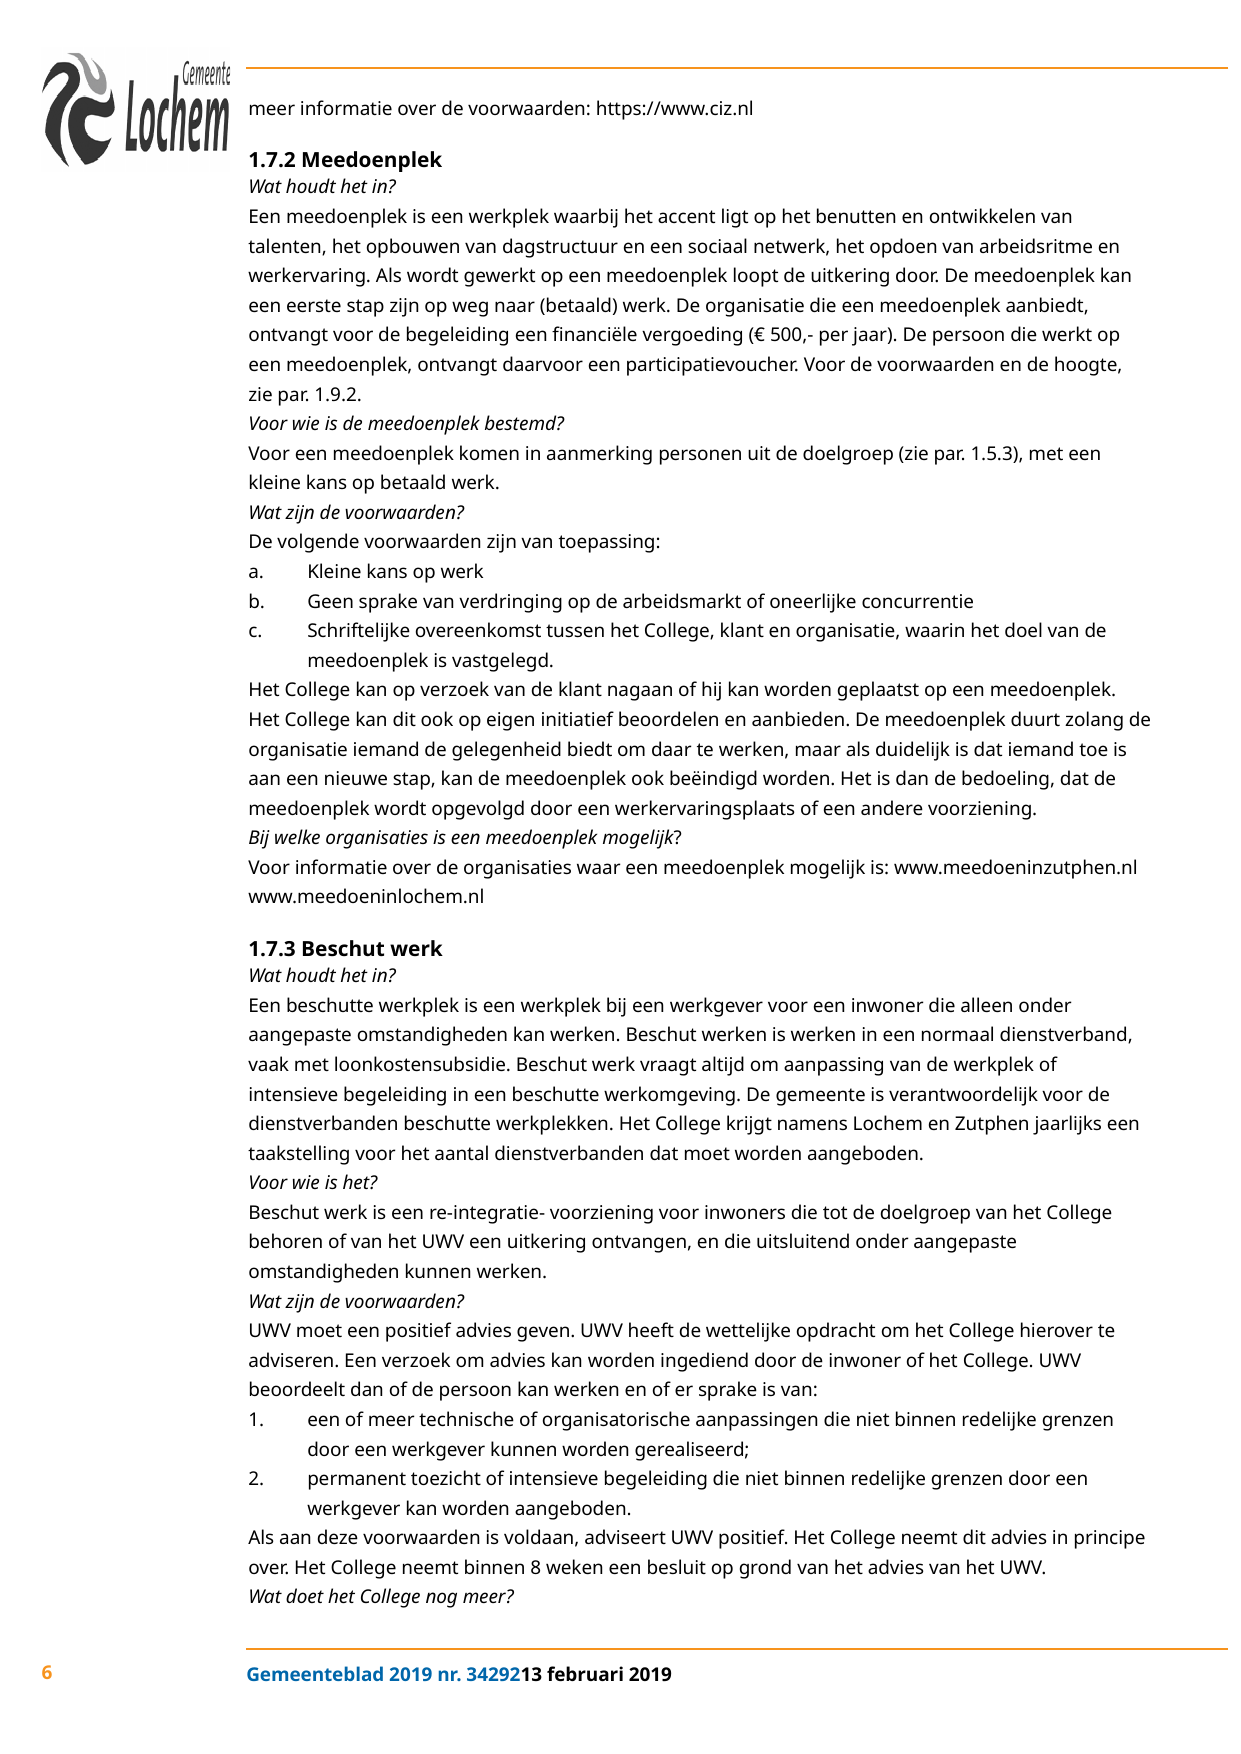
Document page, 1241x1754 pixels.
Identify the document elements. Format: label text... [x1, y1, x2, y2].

text Wat doet het College nog meer? [248, 1584, 1152, 1609]
text Als aan deze voorwaarden is voldaan, adviseert UWV positief. Het College neemt dit advies in principe over. Het College neemt binnen 8 weken een besluit op grond van het advies van het UWV. [248, 1524, 1152, 1580]
list Schriftelijke overeenkomst tussen het College, klant en organisatie, waarin het doel van de meedoenplek is vastgelegd. [248, 617, 1152, 673]
text 1.7.3 Beschut werk [248, 934, 1152, 962]
list Geen sprake van verdringing op de arbeidsmarkt of oneerlijke concurrentie [248, 588, 1152, 613]
text Wat zijn de voorwaarden? [248, 1288, 1152, 1314]
list Kleine kans op werk [248, 558, 1152, 584]
text Een meedoenplek is een werkplek waarbij het accent ligt op het benutten en ontwikkelen van talenten, het opbouwen van dagstructuur en een sociaal netwerk, het opdoen van arbeidsritme en werkervaring. Als wordt gewerkt op een meedoenplek loopt de uitkering door. De meedoenplek kan een eerste stap zijn op weg naar (betaald) werk. De organisatie die een meedoenplek aanbiedt, ontvangt voor de begeleiding een financiële vergoeding (€ 500,- per jaar). De persoon die werkt op een meedoenplek, ontvangt daarvoor een participatievoucher. Voor de voorwaarden en de hoogte, zie par. 1.9.2. [248, 203, 1152, 406]
text Voor wie is de meedoenplek bestemd? [248, 410, 1152, 436]
text Voor informatie over de organisaties waar een meedoenplek mogelijk is: www.meedoeninzutphen.nl www.meedoeninlochem.nl [248, 854, 1152, 909]
list permanent toezicht of intensieve begeleiding die niet binnen redelijke grenzen door een werkgever kan worden aangeboden. [248, 1465, 1152, 1521]
list een of meer technische of organisatorische aanpassingen die niet binnen redelijke grenzen door een werkgever kunnen worden gerealiseerd; [248, 1406, 1152, 1462]
text Een beschutte werkplek is een werkplek bij een werkgever voor een inwoner die alleen onder aangepaste omstandigheden kan werken. Beschut werken is werken in een normaal dienstverband, vaak met loonkostensubsidie. Beschut werk vraagt altijd om aanpassing van de werkplek of intensieve begeleiding in een beschutte werkomgeving. De gemeente is verantwoordelijk voor de dienstverbanden beschutte werkplekken. Het College krijgt namens Lochem en Zutphen jaarlijks een taakstelling voor het aantal dienstverbanden dat moet worden aangeboden. [248, 992, 1152, 1166]
text Voor wie is het? [248, 1169, 1152, 1195]
picture [41, 47, 231, 172]
text 1.7.2 Meedoenplek [248, 145, 1152, 174]
text Wat zijn de voorwaarden? [248, 499, 1152, 525]
text Bij welke organisaties is een meedoenplek mogelijk? [248, 824, 1152, 850]
text Wat houdt het in? [248, 962, 1152, 988]
text Beschut werk is een re-integratie- voorziening voor inwoners die tot de doelgroep van het College behoren of van het UWV een uitkering ontvangen, en die uitsluitend onder aangepaste omstandigheden kunnen werken. [248, 1199, 1152, 1284]
text De volgende voorwaarden zijn van toepassing: [248, 529, 1152, 554]
text Voor een meedoenplek komen in aanmerking personen uit de doelgroep (zie par. 1.5.3), met een kleine kans op betaald werk. [248, 440, 1152, 495]
text Wat houdt het in? [248, 174, 1152, 199]
text Het College kan op verzoek van de klant nagaan of hij kan worden geplaatst op een meedoenplek. Het College kan dit ook op eigen initiatief beoordelen en aanbieden. De meedoenplek duurt zolang de organisatie iemand de gelegenheid biedt om daar te werken, maar als duidelijk is dat iemand toe is aan een nieuwe stap, kan de meedoenplek ook beëindigd worden. Het is dan de bedoeling, dat de meedoenplek wordt opgevolgd door een werkervaringsplaats of een andere voorziening. [248, 677, 1152, 821]
text UWV moet een positief advies geven. UWV heeft de wettelijke opdracht om het College hierover te adviseren. Een verzoek om advies kan worden ingediend door de inwoner of het College. UWV beoordeelt dan of de persoon kan werken en of er sprake is van: [248, 1317, 1152, 1402]
text meer informatie over de voorwaarden: https://www.ciz.nl [248, 95, 1152, 121]
